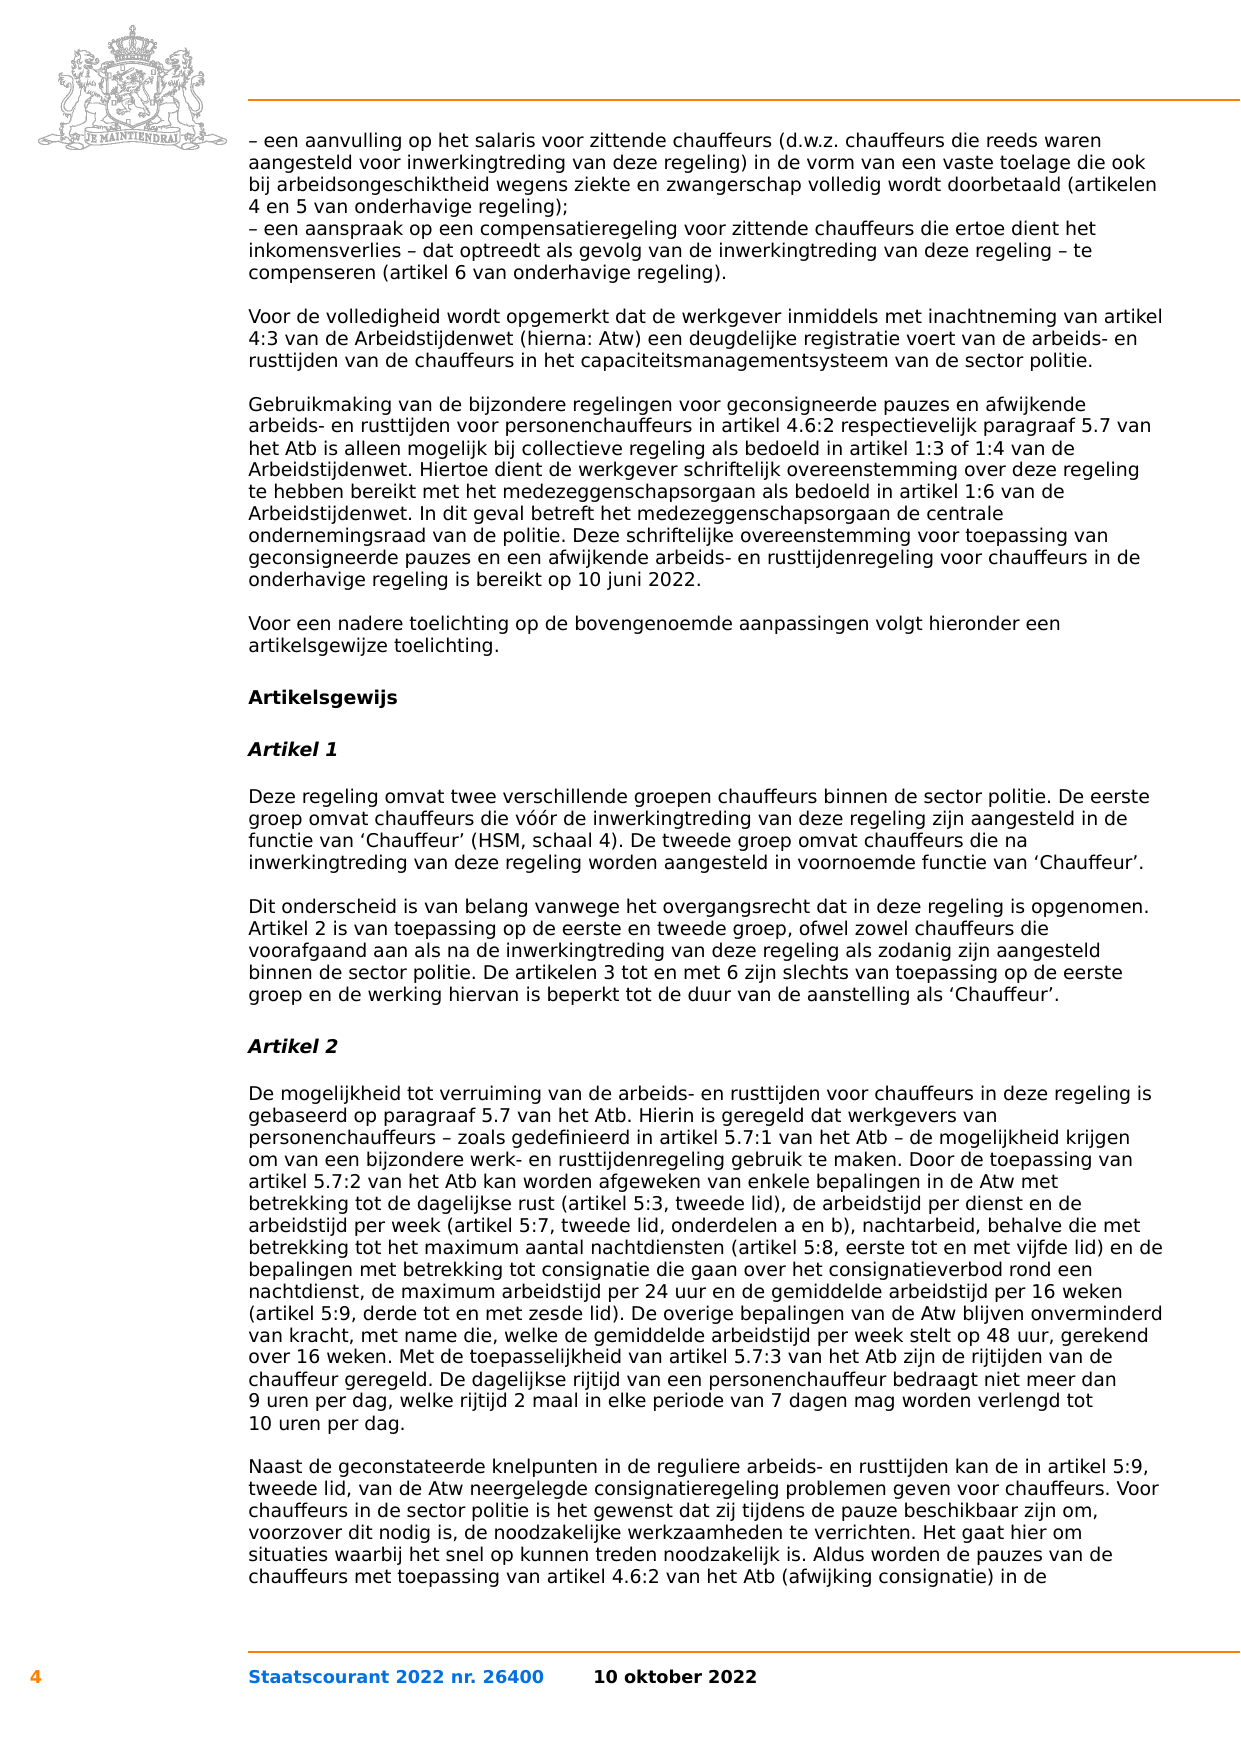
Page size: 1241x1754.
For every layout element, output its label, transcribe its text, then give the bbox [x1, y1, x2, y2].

text Naast de geconstateerde knelpunten in de reguliere arbeids- en rusttijden kan de in artikel 5:9, tweede lid, van de Atw neergelegde consignatieregeling problemen geven voor chauffeurs. Voor chauffeurs in de sector politie is het gewenst dat zij tijdens de pauze beschikbaar zijn om, voorzover dit nodig is, de noodzakelijke werkzaamheden te verrichten. Het gaat hier om situaties waarbij het snel op kunnen treden noodzakelijk is. Aldus worden de pauzes van de chauffeurs met toepassing van artikel 4.6:2 van het Atb (afwijking consignatie) in de [248, 1456, 1163, 1588]
text Dit onderscheid is van belang vanwege het overgangsrecht dat in deze regeling is opgenomen. Artikel 2 is van toepassing op de eerste en tweede groep, ofwel zowel chauffeurs die voorafgaand aan als na de inwerkingtreding van deze regeling als zodanig zijn aangesteld binnen de sector politie. De artikelen 3 tot en met 6 zijn slechts van toepassing op de eerste groep en de werking hiervan is beperkt tot de duur van de aanstelling als ‘Chauffeur’. [248, 896, 1163, 1006]
subtitle Artikel 2 [248, 1036, 1163, 1058]
text De mogelijkheid tot verruiming van de arbeids- en rusttijden voor chauffeurs in deze regeling is gebaseerd op paragraaf 5.7 van het Atb. Hierin is geregeld dat werkgevers van personenchauffeurs – zoals gedefinieerd in artikel 5.7:1 van het Atb – de mogelijkheid krijgen om van een bijzondere werk- en rusttijdenregeling gebruik te maken. Door de toepassing van artikel 5.7:2 van het Atb kan worden afgeweken van enkele bepalingen in de Atw met betrekking tot de dagelijkse rust (artikel 5:3, tweede lid), de arbeidstijd per dienst en de arbeidstijd per week (artikel 5:7, tweede lid, onderdelen a en b), nachtarbeid, behalve die met betrekking tot het maximum aantal nachtdiensten (artikel 5:8, eerste tot en met vijfde lid) en de bepalingen met betrekking tot consignatie die gaan over het consignatieverbod rond een nachtdienst, de maximum arbeidstijd per 24 uur en de gemiddelde arbeidstijd per 16 weken (artikel 5:9, derde tot en met zesde lid). De overige bepalingen van de Atw blijven onverminderd van kracht, met name die, welke de gemiddelde arbeidstijd per week stelt op 48 uur, gerekend over 16 weken. Met de toepasselijkheid van artikel 5.7:3 van het Atb zijn de rijtijden van de chauffeur geregeld. De dagelijkse rijtijd van een personenchauffeur bedraagt niet meer dan 9 uren per dag, welke rijtijd 2 maal in elke periode van 7 dagen mag worden verlengd tot 10 uren per dag. [248, 1083, 1163, 1434]
picture [38, 25, 227, 150]
text Deze regeling omvat twee verschillende groepen chauffeurs binnen de sector politie. De eerste groep omvat chauffeurs die vóór de inwerkingtreding van deze regeling zijn aangesteld in de functie van ‘Chauffeur’ (HSM, schaal 4). De tweede groep omvat chauffeurs die na inwerkingtreding van deze regeling worden aangesteld in voornoemde functie van ‘Chauffeur’. [248, 786, 1163, 874]
text Gebruikmaking van de bijzondere regelingen voor geconsigneerde pauzes en afwijkende arbeids- en rusttijden voor personenchauffeurs in artikel 4.6:2 respectievelijk paragraaf 5.7 van het Atb is alleen mogelijk bij collectieve regeling als bedoeld in artikel 1:3 of 1:4 van de Arbeidstijdenwet. Hiertoe dient de werkgever schriftelijk overeenstemming over deze regeling te hebben bereikt met het medezeggenschapsorgaan als bedoeld in artikel 1:6 van de Arbeidstijdenwet. In dit geval betreft het medezeggenschapsorgaan de centrale ondernemingsraad van de politie. Deze schriftelijke overeenstemming voor toepassing van geconsigneerde pauzes en een afwijkende arbeids- en rusttijdenregeling voor chauffeurs in de onderhavige regeling is bereikt op 10 juni 2022. [248, 393, 1163, 591]
text Voor de volledigheid wordt opgemerkt dat de werkgever inmiddels met inachtneming van artikel 4:3 van de Arbeidstijdenwet (hierna: Atw) een deugdelijke registratie voert van de arbeids- en rusttijden van de chauffeurs in het capaciteitsmanagementsysteem van de sector politie. [248, 306, 1163, 372]
text Voor een nadere toelichting op de bovengenoemde aanpassingen volgt hieronder een artikelsgewijze toelichting. [248, 613, 1163, 657]
subtitle Artikel 1 [248, 739, 1163, 761]
text – een aanspraak op een compensatieregeling voor zittende chauffeurs die ertoe dient het inkomensverlies – dat optreedt als gevolg van de inwerkingtreding van deze regeling – te compenseren (artikel 6 van onderhavige regeling). [248, 218, 1163, 284]
subtitle Artikelsgewijs [248, 687, 1163, 709]
text – een aanvulling op het salaris voor zittende chauffeurs (d.w.z. chauffeurs die reeds waren aangesteld voor inwerkingtreding van deze regeling) in de vorm van een vaste toelage die ook bij arbeidsongeschiktheid wegens ziekte en zwangerschap volledig wordt doorbetaald (artikelen 4 en 5 van onderhavige regeling); [248, 130, 1163, 218]
